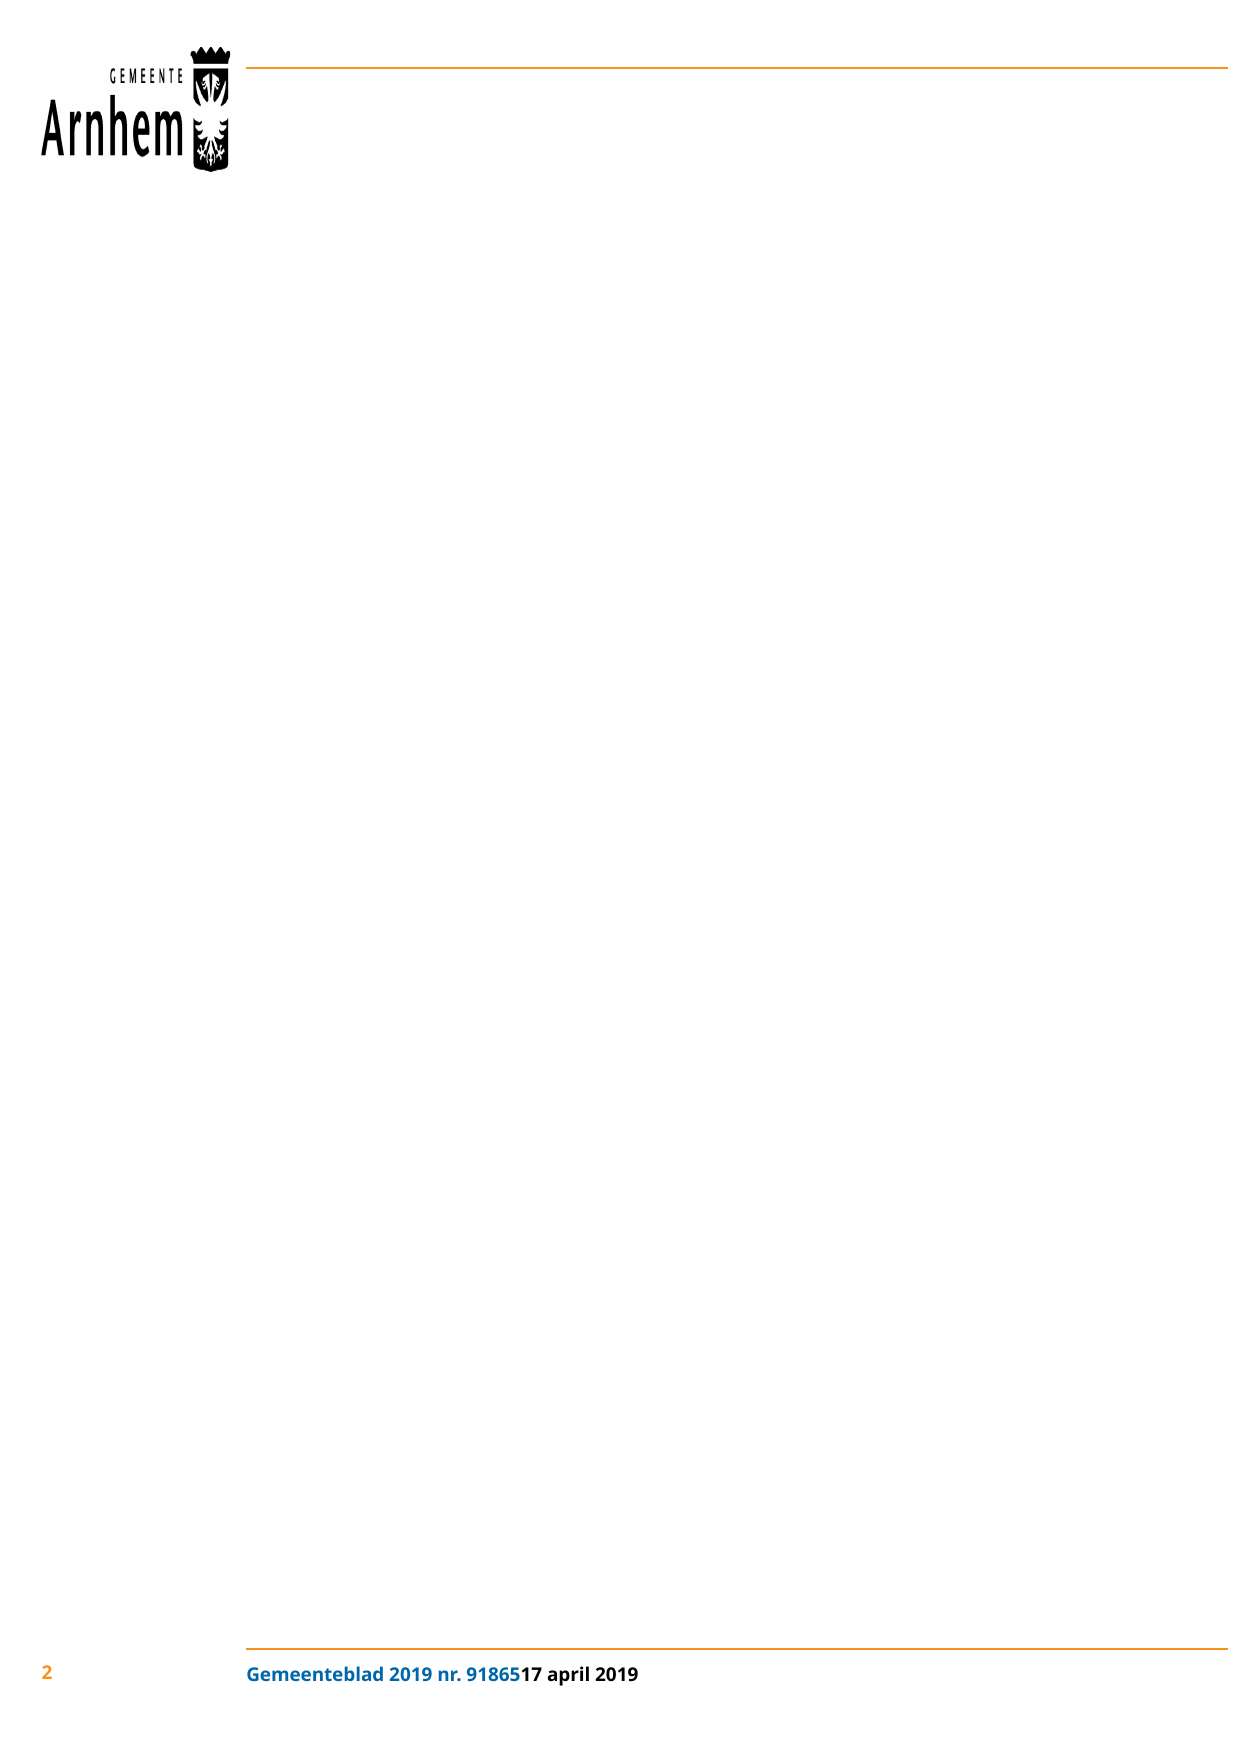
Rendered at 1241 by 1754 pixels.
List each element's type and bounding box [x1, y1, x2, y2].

picture [41, 47, 231, 172]
